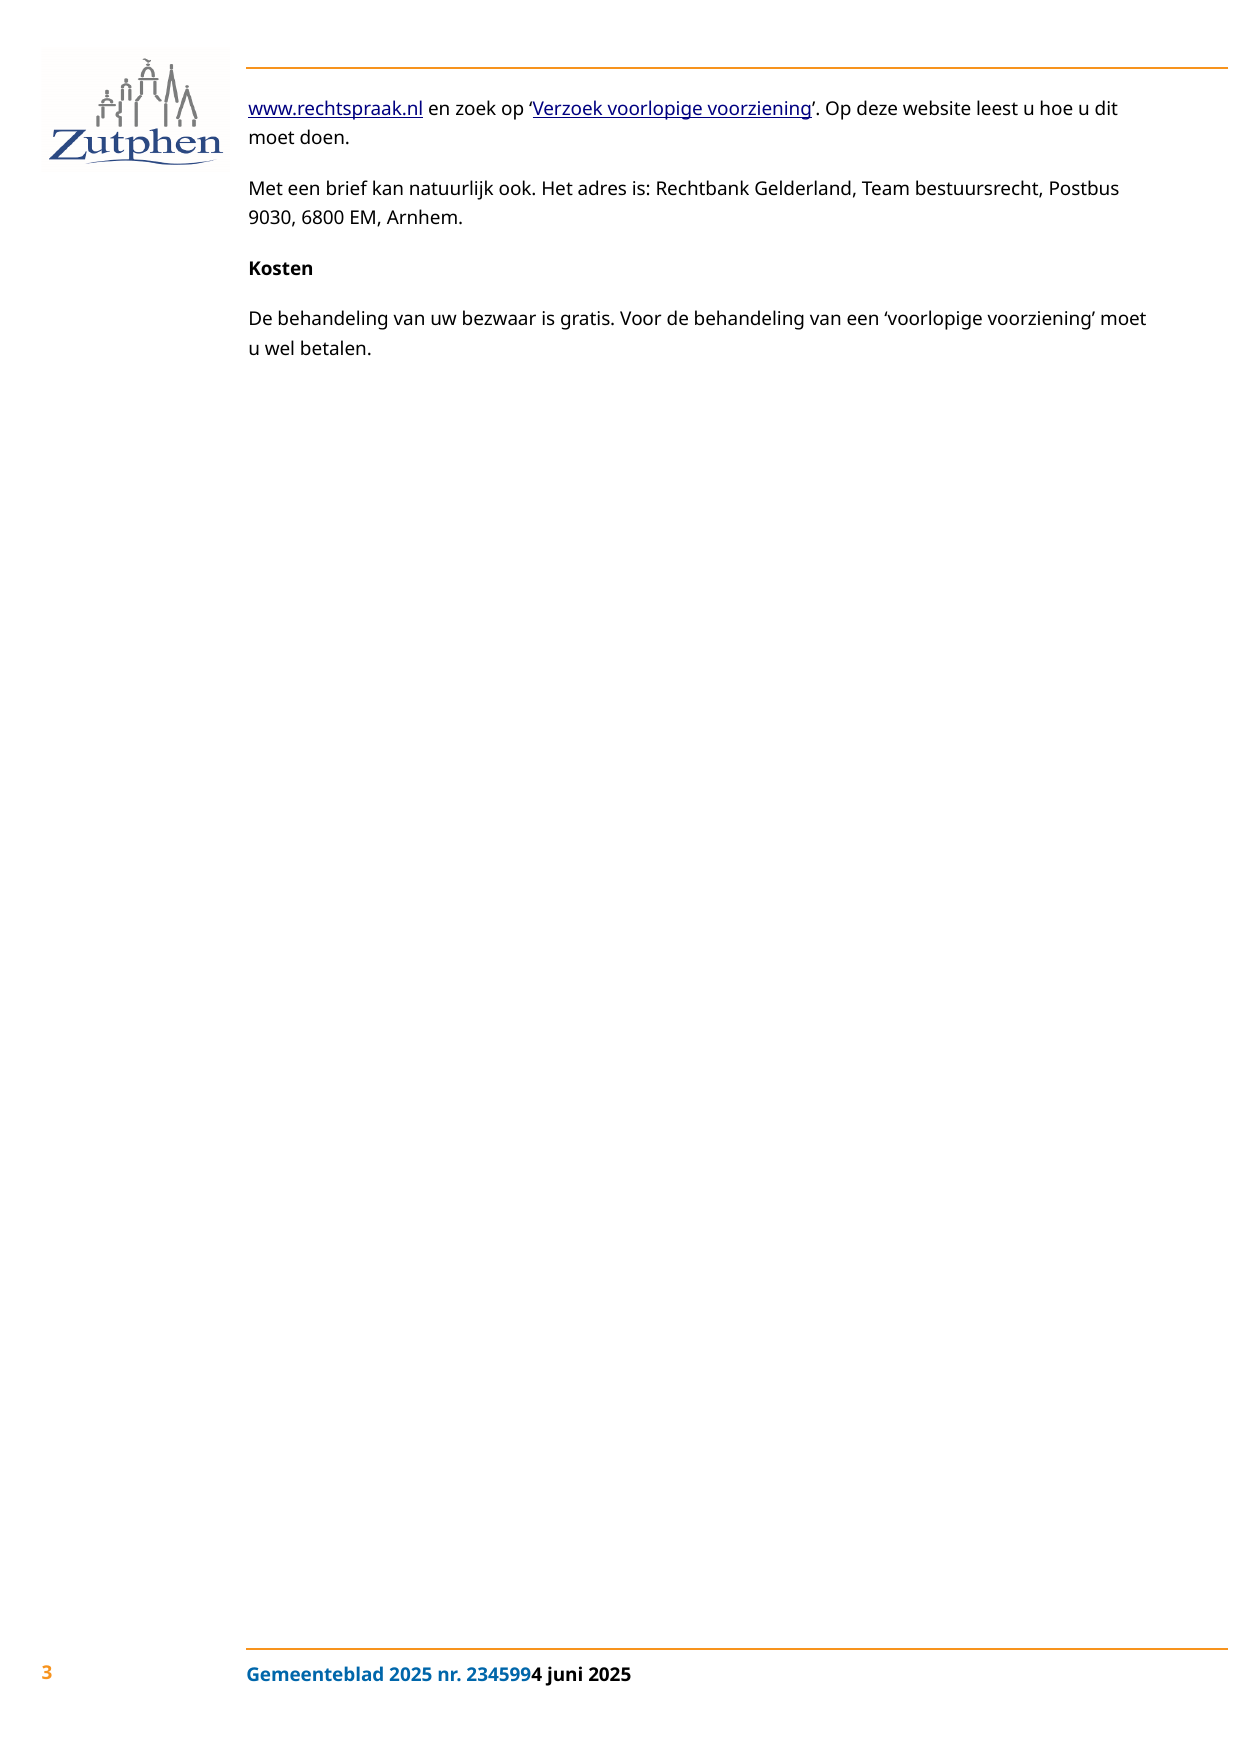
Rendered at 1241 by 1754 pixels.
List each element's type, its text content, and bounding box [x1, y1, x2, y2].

text De behandeling van uw bezwaar is gratis. Voor de behandeling van een ‘voorlopige voorziening’ moet u wel betalen. [248, 305, 1152, 361]
picture [41, 47, 231, 172]
text Met een brief kan natuurlijk ook. Het adres is: Rechtbank Gelderland, Team bestuursrecht, Postbus 9030, 6800 EM, Arnhem. [248, 175, 1152, 230]
text www.rechtspraak.nl en zoek op ‘Verzoek voorlopige voorziening’. Op deze website leest u hoe u dit moet doen. [248, 95, 1152, 150]
text Kosten [248, 255, 1152, 281]
